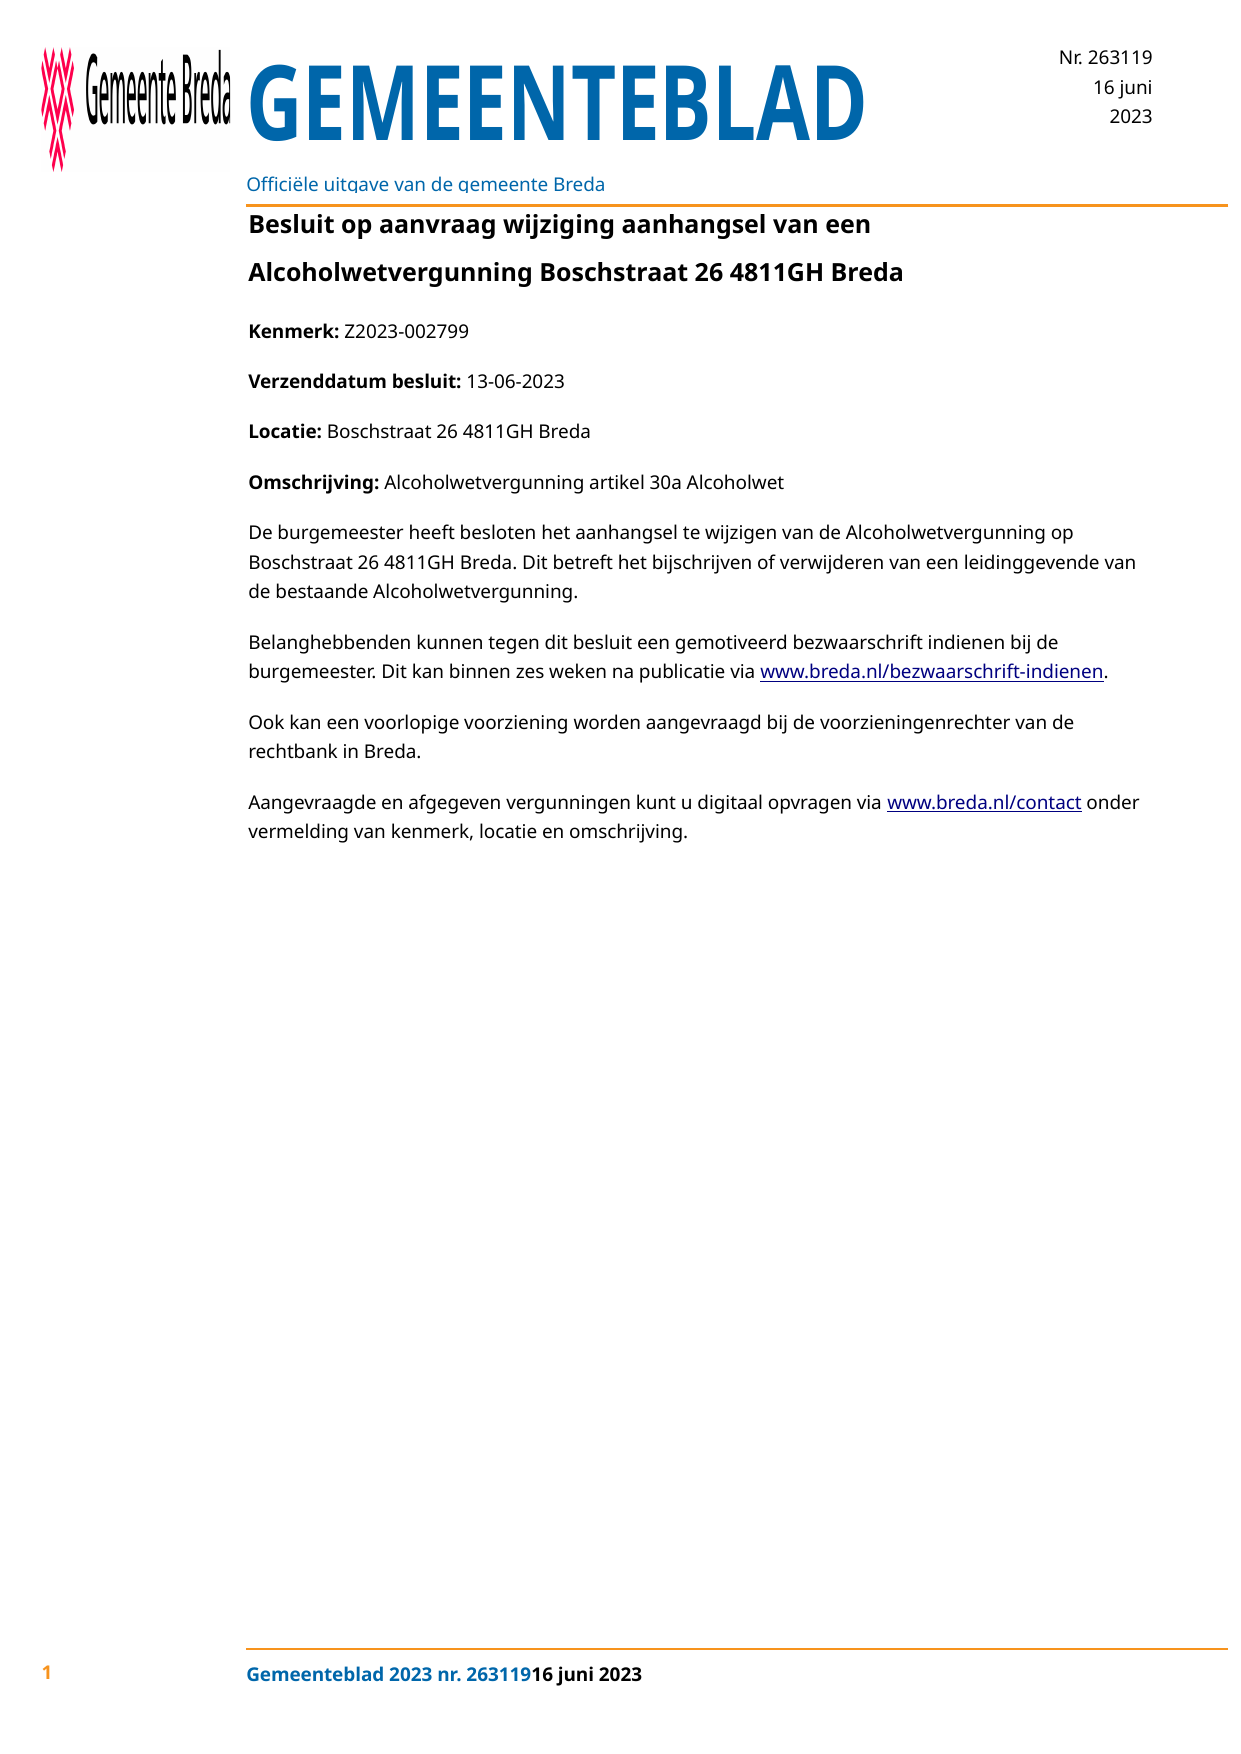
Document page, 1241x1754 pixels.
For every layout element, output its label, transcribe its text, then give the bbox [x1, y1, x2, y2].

text Besluit op aanvraag wijziging aanhangsel van een Alcoholwetvergunning Boschstraat 26 4811GH Breda [248, 207, 1152, 288]
text De burgemeester heeft besloten het aanhangsel te wijzigen van de Alcoholwetvergunning op Boschstraat 26 4811GH Breda. Dit betreft het bijschrijven of verwijderen van een leidinggevende van de bestaande Alcoholwetvergunning. [248, 519, 1152, 604]
text Belanghebbenden kunnen tegen dit besluit een gemotiveerd bezwaarschrift indienen bij de burgemeester. Dit kan binnen zes weken na publicatie via www.breda.nl/bezwaarschrift-indienen. [248, 629, 1152, 684]
text Verzenddatum besluit: 13-06-2023 [248, 368, 1152, 394]
text Locatie: Boschstraat 26 4811GH Breda [248, 419, 1152, 444]
text Ook kan een voorlopige voorziening worden aangevraagd bij de voorzieningenrechter van de rechtbank in Breda. [248, 709, 1152, 764]
picture [41, 47, 231, 172]
text Aangevraagde en afgegeven vergunningen kunt u digitaal opvragen via www.breda.nl/contact onder vermelding van kenmerk, locatie en omschrijving. [248, 789, 1152, 844]
text Kenmerk: Z2023-002799 [248, 318, 1152, 344]
text Omschrijving: Alcoholwetvergunning artikel 30a Alcoholwet [248, 469, 1152, 495]
